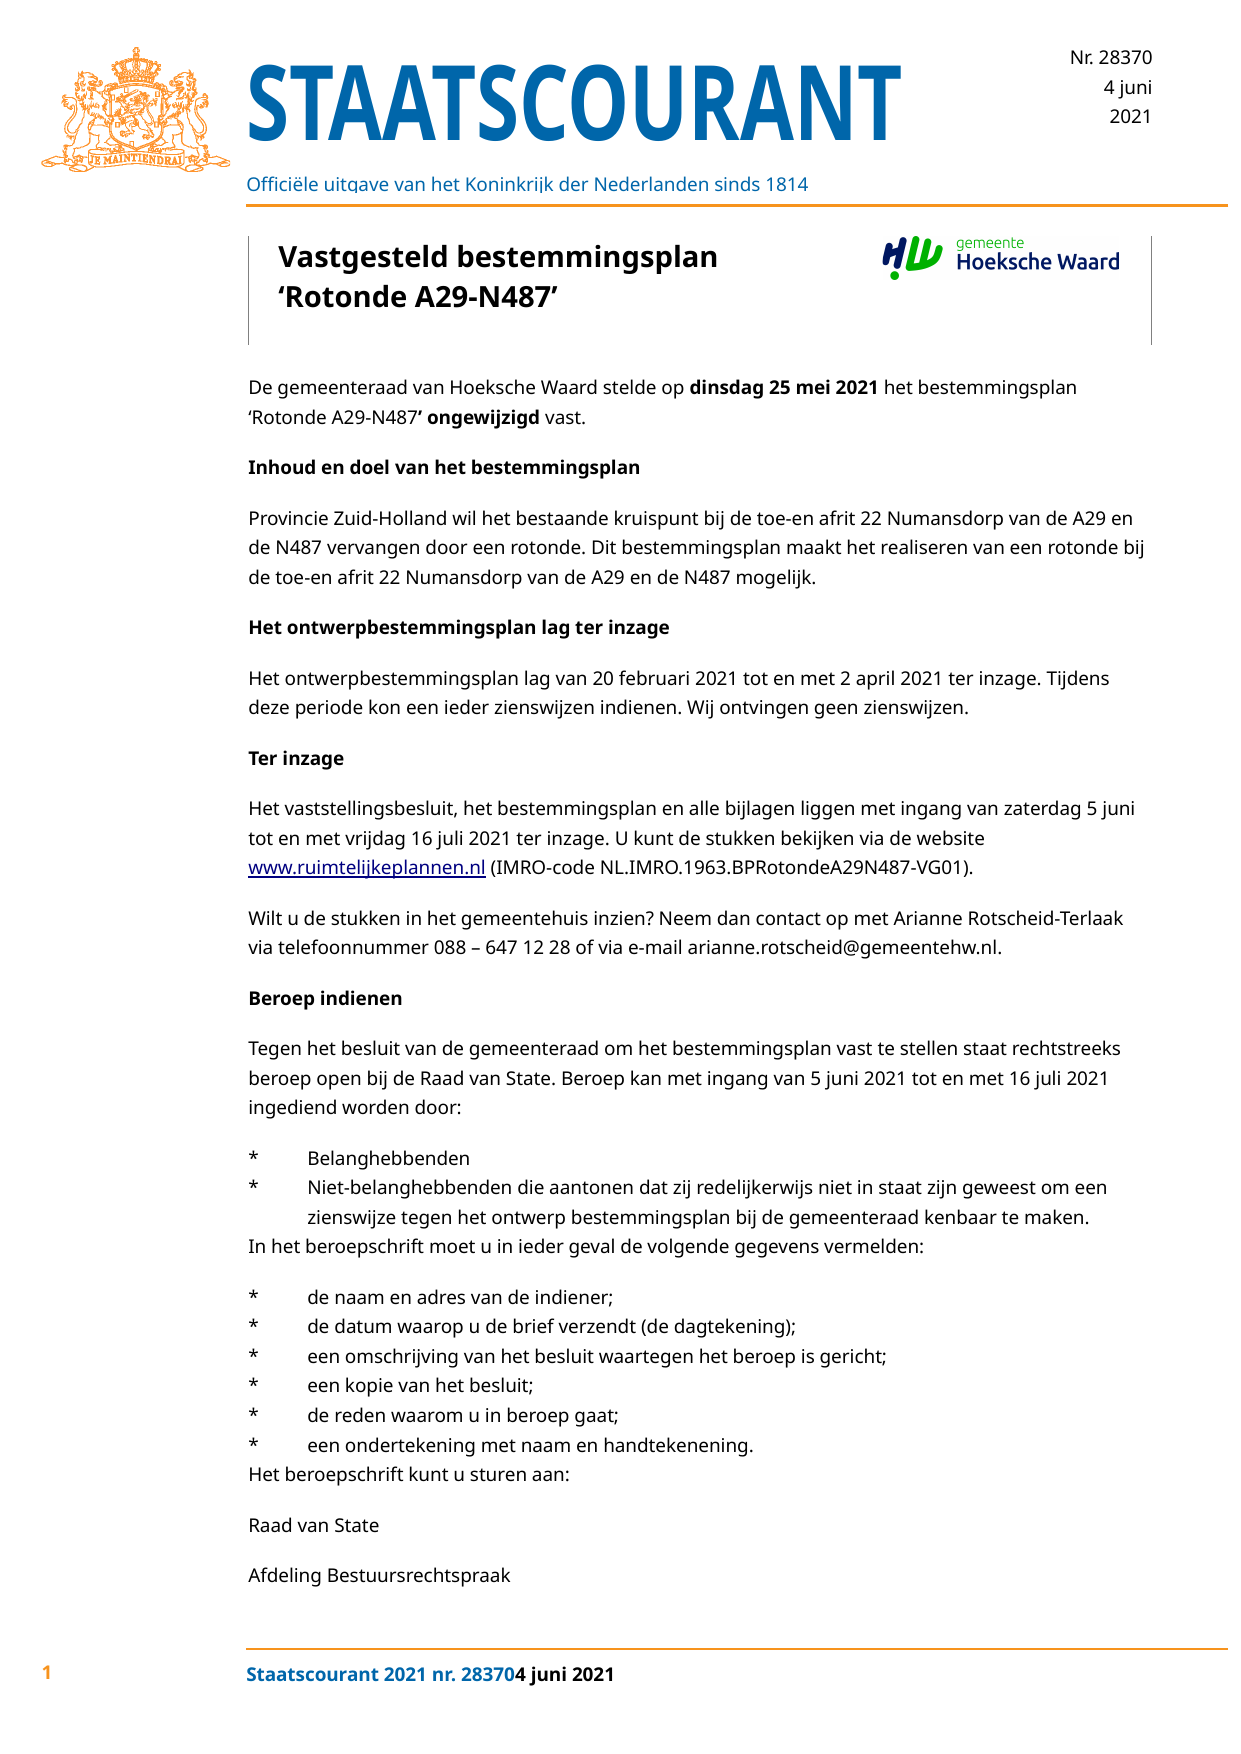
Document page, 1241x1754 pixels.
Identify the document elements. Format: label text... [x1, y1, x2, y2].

text Tegen het besluit van de gemeenteraad om het bestemmingsplan vast te stellen staat rechtstreeks beroep open bij de Raad van State. Beroep kan met ingang van 5 juni 2021 tot en met 16 juli 2021 ingediend worden door: [248, 1035, 1152, 1120]
text Het beroepschrift kunt u sturen aan: [248, 1461, 1152, 1487]
list Belanghebbenden [248, 1145, 1152, 1170]
picture [882, 236, 1119, 280]
list een omschrijving van het besluit waartegen het beroep is gericht; [248, 1343, 1152, 1369]
text Het ontwerpbestemmingsplan lag van 20 februari 2021 tot en met 2 april 2021 ter inzage. Tijdens deze periode kon een ieder zienswijzen indienen. Wij ontvingen geen zienswijzen. [248, 665, 1152, 720]
list Niet-belanghebbenden die aantonen dat zij redelijkerwijs niet in staat zijn geweest om een zienswijze tegen het ontwerp bestemmingsplan bij de gemeenteraad kenbaar te maken. [248, 1174, 1152, 1229]
text De gemeenteraad van Hoeksche Waard stelde op dinsdag 25 mei 2021 het bestemmingsplan ‘Rotonde A29-N487’ ongewijzigd vast. [248, 374, 1152, 429]
text In het beroepschrift moet u in ieder geval de volgende gegevens vermelden: [248, 1233, 1152, 1259]
text Wilt u de stukken in het gemeentehuis inzien? Neem dan contact op met Arianne Rotscheid-Terlaak via telefoonnummer 088 – 647 12 28 of via e-mail arianne.rotscheid@gemeentehw.nl. [248, 905, 1152, 960]
picture [41, 47, 231, 172]
list de datum waarop u de brief verzendt (de dagtekening); [248, 1313, 1152, 1339]
table_header [850, 236, 1151, 345]
table_header Vastgesteld bestemmingsplan ‘Rotonde A29-N487’ [249, 236, 850, 345]
text Beroep indienen [248, 985, 1152, 1010]
text Inhoud en doel van het bestemmingsplan [248, 454, 1152, 480]
text Ter inzage [248, 745, 1152, 770]
list de reden waarom u in beroep gaat; [248, 1402, 1152, 1428]
text Het vaststellingsbesluit, het bestemmingsplan en alle bijlagen liggen met ingang van zaterdag 5 juni tot en met vrijdag 16 juli 2021 ter inzage. U kunt de stukken bekijken via de website www.ruimtelijkeplannen.nl (IMRO-code NL.IMRO.1963.BPRotondeA29N487-VG01). [248, 795, 1152, 880]
text Afdeling Bestuursrechtspraak [248, 1562, 1152, 1588]
list een ondertekening met naam en handtekenening. [248, 1432, 1152, 1457]
text Provincie Zuid-Holland wil het bestaande kruispunt bij de toe-en afrit 22 Numansdorp van de A29 en de N487 vervangen door een rotonde. Dit bestemmingsplan maakt het realiseren van een rotonde bij de toe-en afrit 22 Numansdorp van de A29 en de N487 mogelijk. [248, 505, 1152, 589]
text Raad van State [248, 1512, 1152, 1537]
text Het ontwerpbestemmingsplan lag ter inzage [248, 614, 1152, 640]
list een kopie van het besluit; [248, 1373, 1152, 1398]
list de naam en adres van de indiener; [248, 1284, 1152, 1309]
